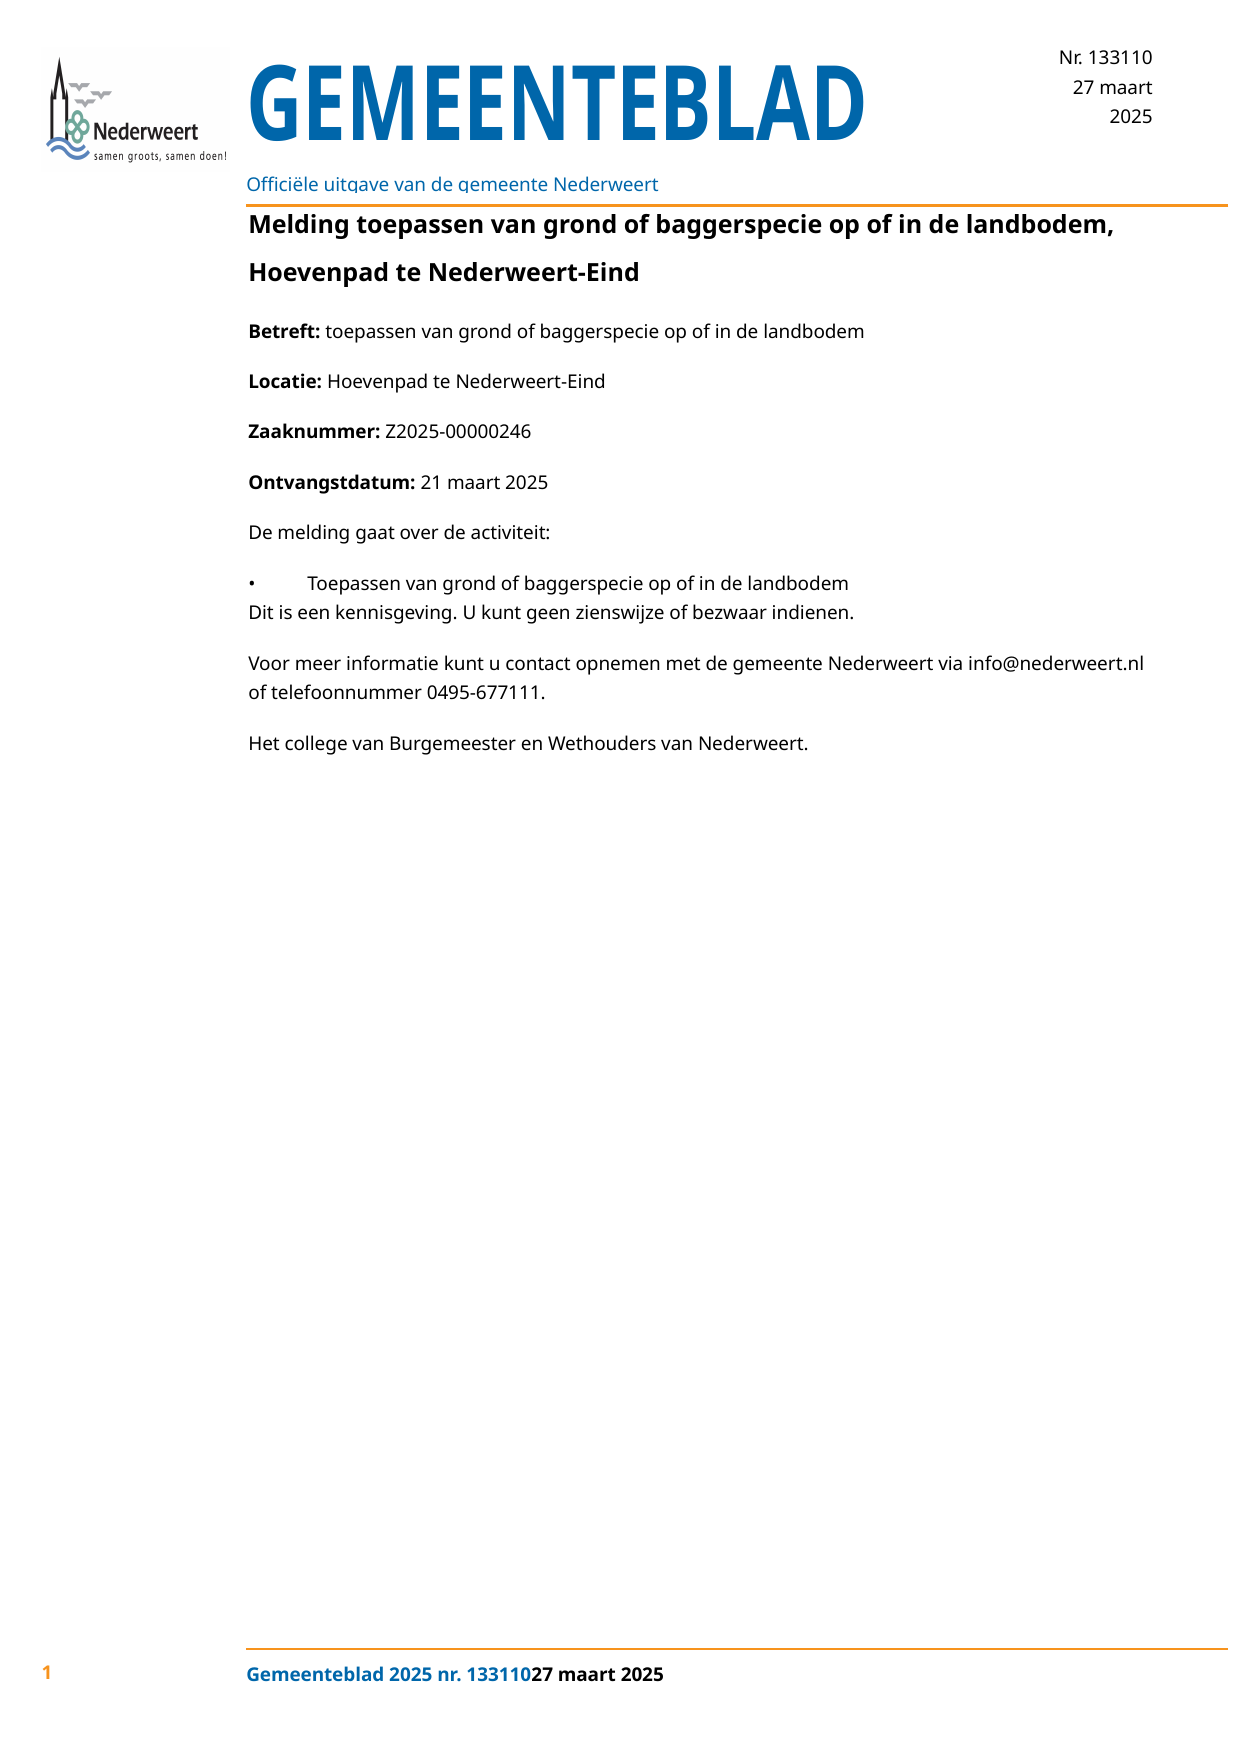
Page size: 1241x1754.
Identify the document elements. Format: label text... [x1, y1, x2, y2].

text Zaaknummer: Z2025-00000246 [248, 419, 1152, 444]
text Ontvangstdatum: 21 maart 2025 [248, 469, 1152, 495]
text Betreft: toepassen van grond of baggerspecie op of in de landbodem [248, 318, 1152, 344]
list Toepassen van grond of baggerspecie op of in de landbodem [248, 570, 1152, 596]
text Melding toepassen van grond of baggerspecie op of in de landbodem, Hoevenpad te Nederweert-Eind [248, 207, 1152, 288]
picture [41, 47, 231, 172]
text Dit is een kennisgeving. U kunt geen zienswijze of bezwaar indienen. [248, 599, 1152, 625]
text Voor meer informatie kunt u contact opnemen met de gemeente Nederweert via info@nederweert.nl of telefoonnummer 0495-677111. [248, 650, 1152, 705]
text Locatie: Hoevenpad te Nederweert-Eind [248, 368, 1152, 394]
text De melding gaat over de activiteit: [248, 519, 1152, 545]
text Het college van Burgemeester en Wethouders van Nederweert. [248, 730, 1152, 756]
